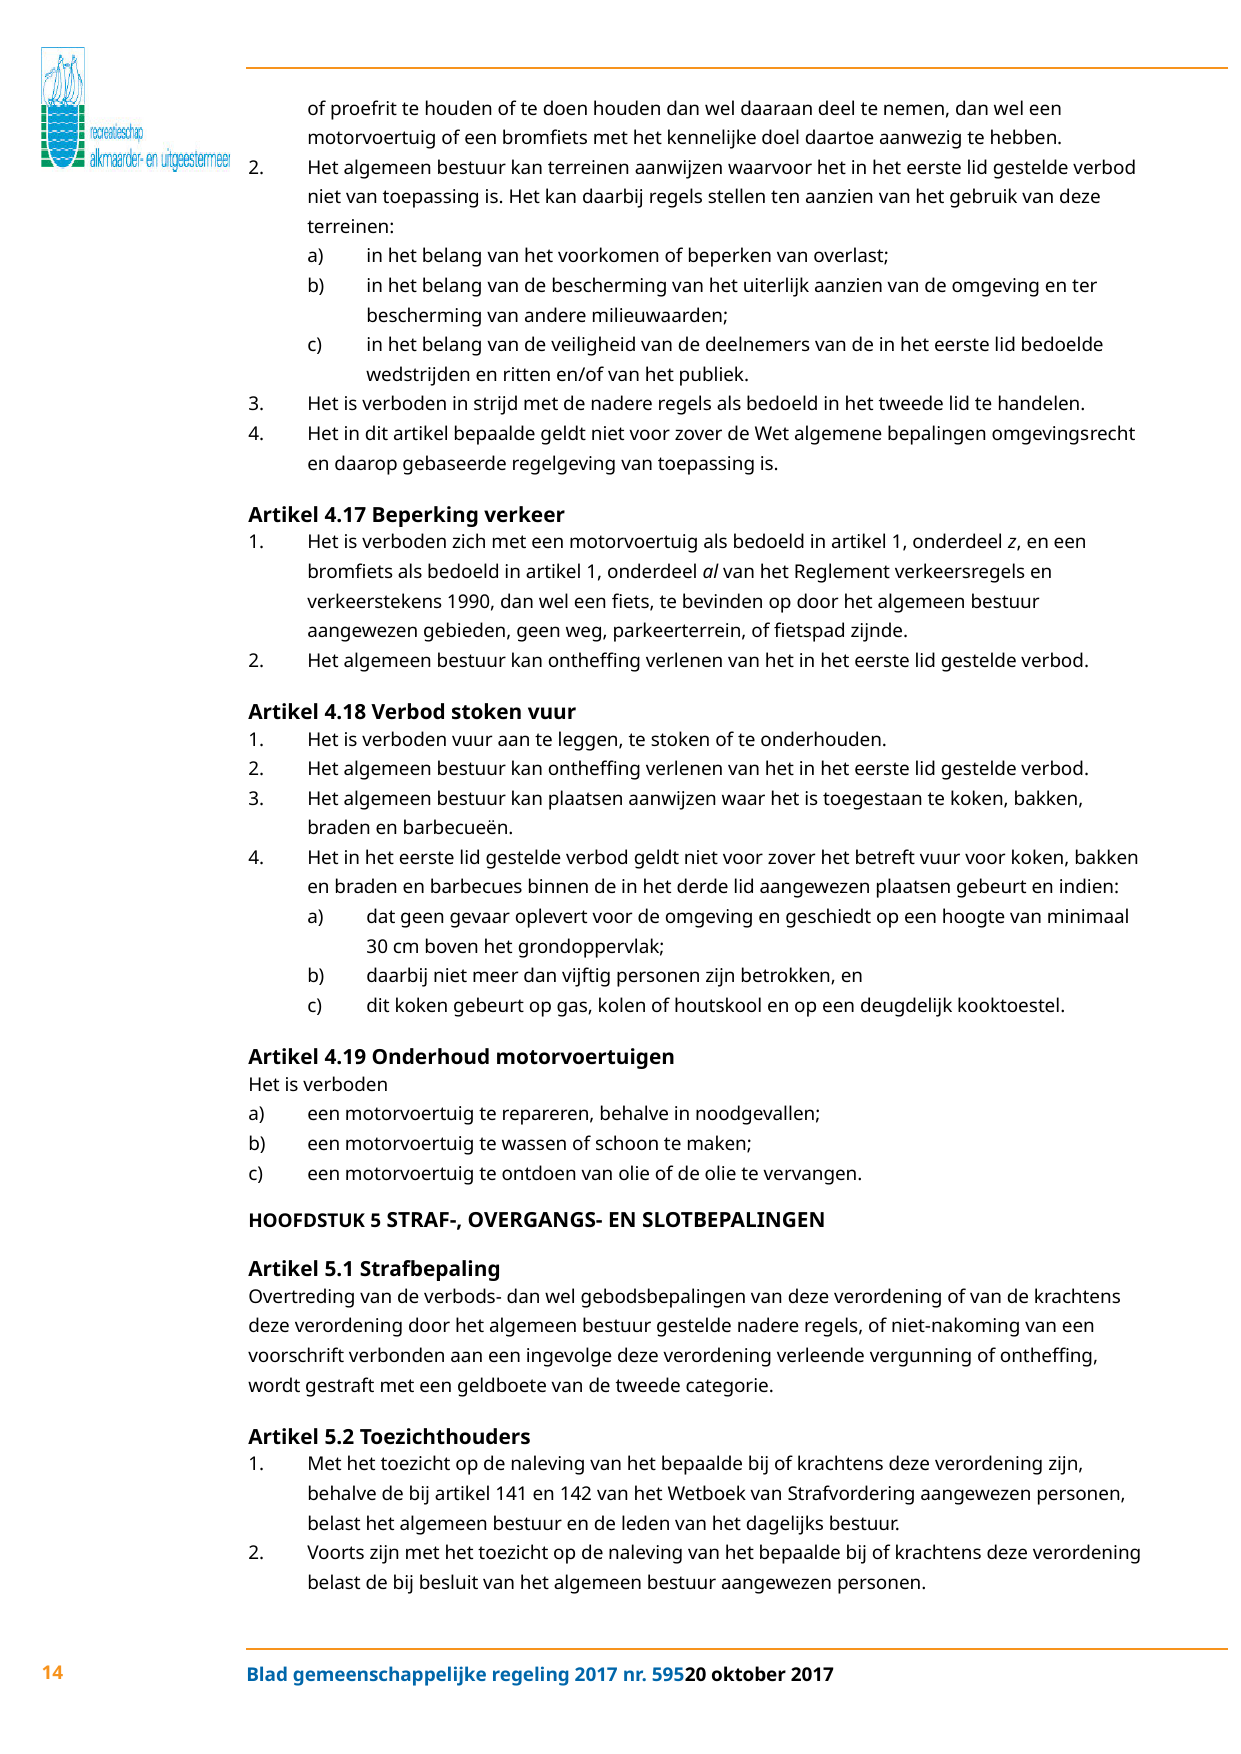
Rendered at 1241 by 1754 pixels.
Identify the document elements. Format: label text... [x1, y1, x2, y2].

list Het in het eerste lid gestelde verbod geldt niet voor zover het betreft vuur voor koken, bakken en braden en barbecues binnen de in het derde lid aangewezen plaatsen gebeurt en indien: [248, 844, 1152, 899]
list een motorvoertuig te wassen of schoon te maken; [248, 1130, 1152, 1156]
list in het belang van het voorkomen of beperken van overlast; [307, 243, 1152, 268]
text Artikel 4.17 Beperking verkeer [248, 500, 1152, 529]
list Het in dit artikel bepaalde geldt niet voor zover de Wet algemene bepalingen omgevings­recht en daarop gebaseerde regelgeving van toepassing is. [248, 420, 1152, 476]
text Overtreding van de verbods- dan wel gebodsbepalingen van deze verordening of van de krachtens deze verordening door het algemeen bestuur gestelde nadere regels, of niet-nakoming van een voorschrift verbonden aan een ingevolge deze verordening verleende vergunning of ontheffing, wordt gestraft met een geldboete van de tweede categorie. [248, 1283, 1152, 1397]
list Het algemeen bestuur kan ontheffing verlenen van het in het eerste lid gestelde verbod. [248, 647, 1152, 673]
text HOOFDSTUK 5 STRAF-, OVERGANGS- EN SLOTBEPALINGEN [248, 1205, 1152, 1234]
text Artikel 5.2 Toezichthouders [248, 1422, 1152, 1451]
list in het belang van de bescherming van het uiterlijk aanzien van de omgeving en ter bescherming van andere milieuwaarden; [307, 272, 1152, 328]
list Het is verboden zich met een motorvoertuig als bedoeld in artikel 1, onderdeel z, en een bromfiets als bedoeld in artikel 1, onderdeel al van het Reglement verkeersregels en verkeerstekens 1990, dan wel een fiets, te bevinden op door het algemeen bestuur aangewezen gebieden, geen weg, parkeerterrein, of fietspad zijnde. [248, 529, 1152, 643]
text Artikel 4.19 Onderhoud motorvoertuigen [248, 1042, 1152, 1071]
text Het is verboden [248, 1071, 1152, 1097]
list Met het toezicht op de naleving van het bepaalde bij of krachtens deze verordening zijn, behalve de bij artikel 141 en 142 van het Wetboek van Strafvordering aangewezen personen, belast het algemeen bestuur en de leden van het dagelijks bestuur. [248, 1451, 1152, 1536]
list een motorvoertuig te repareren, behalve in noodgevallen; [248, 1101, 1152, 1126]
list Het algemeen bestuur kan ontheffing verlenen van het in het eerste lid gestelde verbod. [248, 755, 1152, 781]
list of proefrit te houden of te doen houden dan wel daaraan deel te nemen, dan wel een motorvoertuig of een bromfiets met het kennelijke doel daartoe aanwezig te hebben. [248, 95, 1152, 150]
list Voorts zijn met het toezicht op de naleving van het bepaalde bij of krachtens deze verordening belast de bij besluit van het algemeen bestuur aangewezen personen. [248, 1539, 1152, 1595]
picture [41, 47, 231, 172]
list dit koken gebeurt op gas, kolen of houtskool en op een deugdelijk kooktoestel. [307, 992, 1152, 1018]
text Artikel 5.1 Strafbepaling [248, 1254, 1152, 1283]
list Het algemeen bestuur kan plaatsen aanwijzen waar het is toegestaan te koken, bakken, braden en barbecueën. [248, 785, 1152, 840]
list Het is verboden in strijd met de nadere regels als bedoeld in het tweede lid te handelen. [248, 391, 1152, 416]
list Het algemeen bestuur kan terreinen aanwijzen waarvoor het in het eerste lid gestelde verbod niet van toepassing is. Het kan daarbij regels stellen ten aanzien van het gebruik van deze terreinen: [248, 154, 1152, 239]
list een motorvoertuig te ontdoen van olie of de olie te vervangen. [248, 1160, 1152, 1185]
list dat geen gevaar oplevert voor de omgeving en geschiedt op een hoogte van minimaal 30 cm boven het grondoppervlak; [307, 903, 1152, 959]
list Het is verboden vuur aan te leggen, te stoken of te onderhouden. [248, 726, 1152, 752]
list in het belang van de veiligheid van de deelnemers van de in het eerste lid bedoelde wedstrijden en ritten en/of van het publiek. [307, 331, 1152, 387]
list daarbij niet meer dan vijftig personen zijn betrokken, en [307, 962, 1152, 988]
text Artikel 4.18 Verbod stoken vuur [248, 697, 1152, 726]
